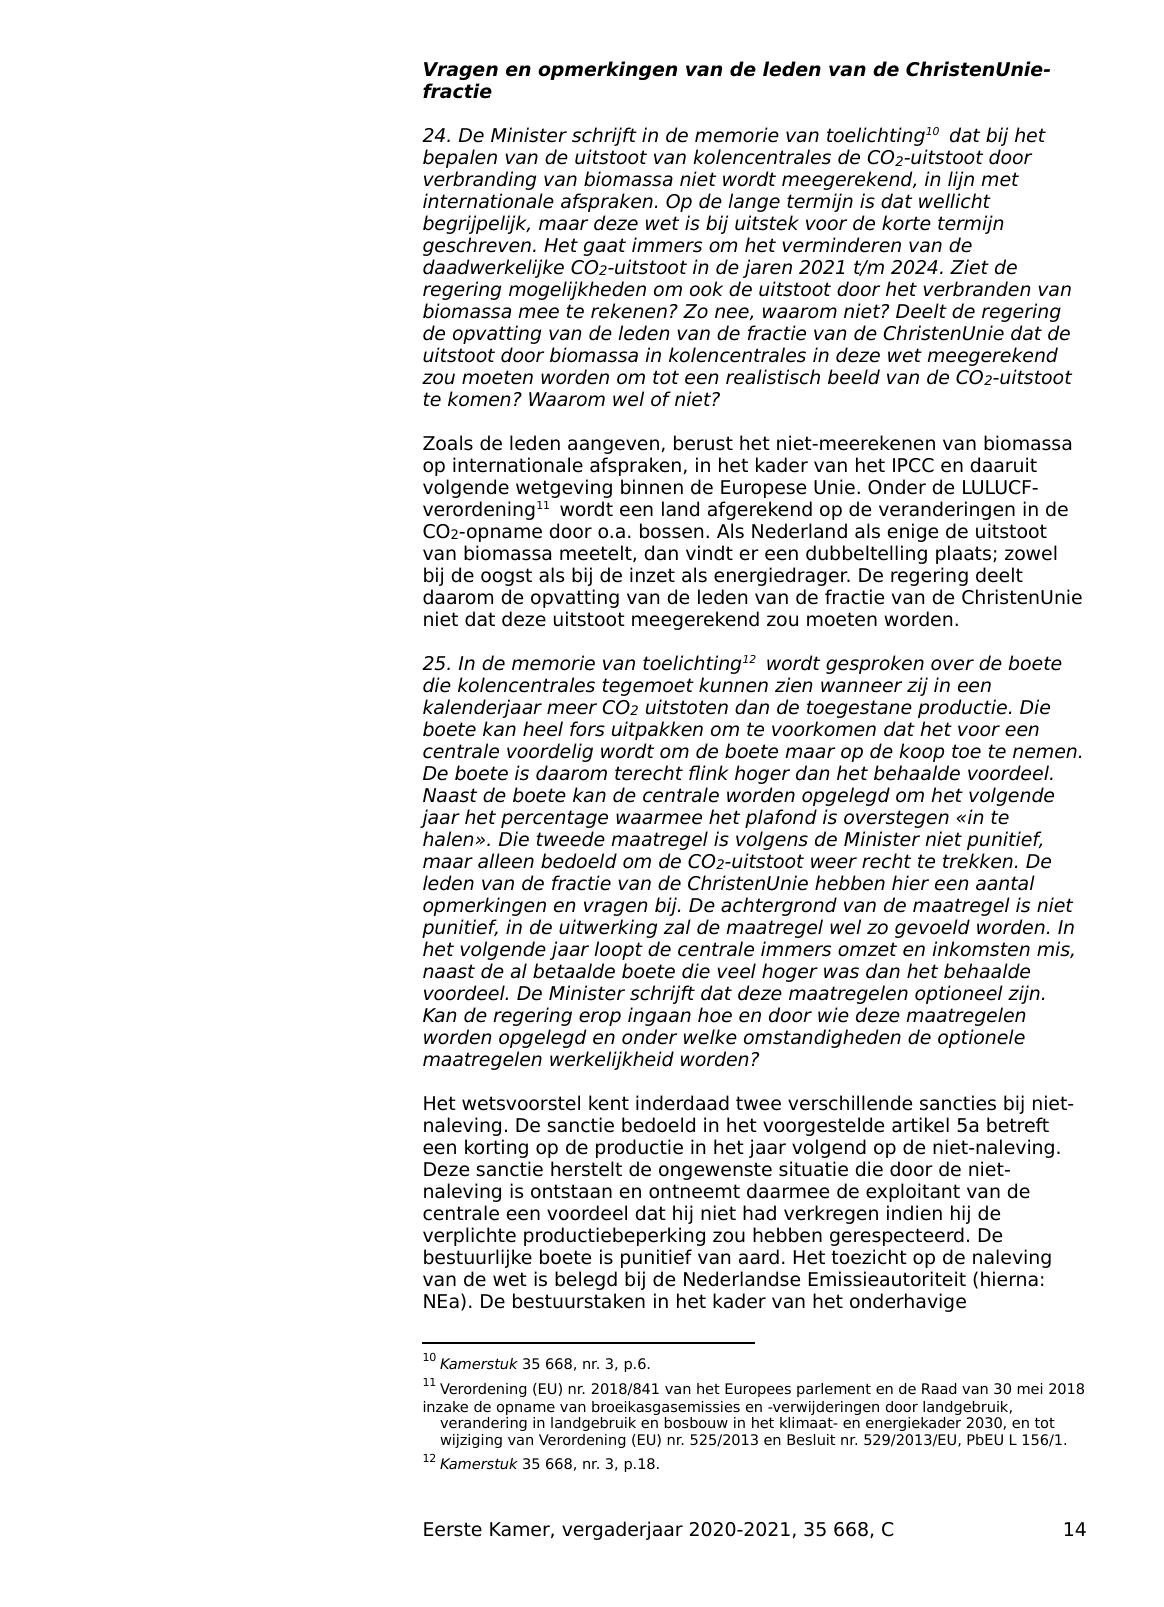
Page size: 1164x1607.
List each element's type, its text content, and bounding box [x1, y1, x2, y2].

text Verordening (EU) nr. 2018/841 van het Europees parlement en de Raad van 30 mei 2018 [422, 1377, 1087, 1399]
subtitle 24. De Minister schrijft in de memorie van toelichting dat bij het bepalen van de uitstoot van kolencentrales de CO2-uitstoot door verbranding van biomassa niet wordt meegerekend, in lijn met internationale afspraken. Op de lange termijn is dat wellicht begrijpelijk, maar deze wet is bij uitstek voor de korte termijn geschreven. Het gaat immers om het verminderen van de daadwerkelijke CO2-uitstoot in de jaren 2021 t/m 2024. Ziet de regering mogelijkheden om ook de uitstoot door het verbranden van biomassa mee te rekenen? Zo nee, waarom niet? Deelt de regering de opvatting van de leden van de fractie van de ChristenUnie dat de uitstoot door biomassa in kolencentrales in deze wet meegerekend zou moeten worden om tot een realistisch beeld van de CO2-uitstoot te komen? Waarom wel of niet? [422, 125, 1087, 411]
subtitle Vragen en opmerkingen van de leden van de ChristenUnie-fractie [422, 59, 1087, 103]
text Zoals de leden aangeven, berust het niet-meerekenen van biomassa op internationale afspraken, in het kader van het IPCC en daaruit volgende wetgeving binnen de Europese Unie. Onder de LULUCF-verordening wordt een land afgerekend op de veranderingen in de CO2-opname door o.a. bossen. Als Nederland als enige de uitstoot van biomassa meetelt, dan vindt er een dubbeltelling plaats; zowel bij de oogst als bij de inzet als energiedrager. De regering deelt daarom de opvatting van de leden van de fractie van de ChristenUnie niet dat deze uitstoot meegerekend zou moeten worden. [422, 433, 1087, 631]
subtitle 25. In de memorie van toelichting wordt gesproken over de boete die kolencentrales tegemoet kunnen zien wanneer zij in een kalenderjaar meer CO2 uitstoten dan de toegestane productie. Die boete kan heel fors uitpakken om te voorkomen dat het voor een centrale voordelig wordt om de boete maar op de koop toe te nemen. De boete is daarom terecht flink hoger dan het behaalde voordeel. Naast de boete kan de centrale worden opgelegd om het volgende jaar het percentage waarmee het plafond is overstegen «in te halen». Die tweede maatregel is volgens de Minister niet punitief, maar alleen bedoeld om de CO2-uitstoot weer recht te trekken. De leden van de fractie van de ChristenUnie hebben hier een aantal opmerkingen en vragen bij. De achtergrond van de maatregel is niet punitief, in de uitwerking zal de maatregel wel zo gevoeld worden. In het volgende jaar loopt de centrale immers omzet en inkomsten mis, naast de al betaalde boete die veel hoger was dan het behaalde voordeel. De Minister schrijft dat deze maatregelen optioneel zijn. Kan de regering erop ingaan hoe en door wie deze maatregelen worden opgelegd en onder welke omstandigheden de optionele maatregelen werkelijkheid worden? [422, 653, 1087, 1071]
text Kamerstuk 35 668, nr. 3, p.6. [422, 1352, 1087, 1374]
text Het wetsvoorstel kent inderdaad twee verschillende sancties bij niet-naleving. De sanctie bedoeld in het voorgestelde artikel 5a betreft een korting op de productie in het jaar volgend op de niet-naleving. Deze sanctie herstelt de ongewenste situatie die door de niet-naleving is ontstaan en ontneemt daarmee de exploitant van de centrale een voordeel dat hij niet had verkregen indien hij de verplichte productiebeperking zou hebben gerespecteerd. De bestuurlijke boete is punitief van aard. Het toezicht op de naleving van de wet is belegd bij de Nederlandse Emissieautoriteit (hierna: NEa). De bestuurstaken in het kader van het onderhavige [422, 1093, 1087, 1313]
text inzake de opname van broeikasgasemissies en -verwijderingen door landgebruik, verandering in landgebruik en bosbouw in het klimaat- en energiekader 2030, en tot wijziging van Verordening (EU) nr. 525/2013 en Besluit nr. 529/2013/EU, PbEU L 156/1. [422, 1399, 1087, 1449]
text Kamerstuk 35 668, nr. 3, p.18. [422, 1452, 1087, 1474]
